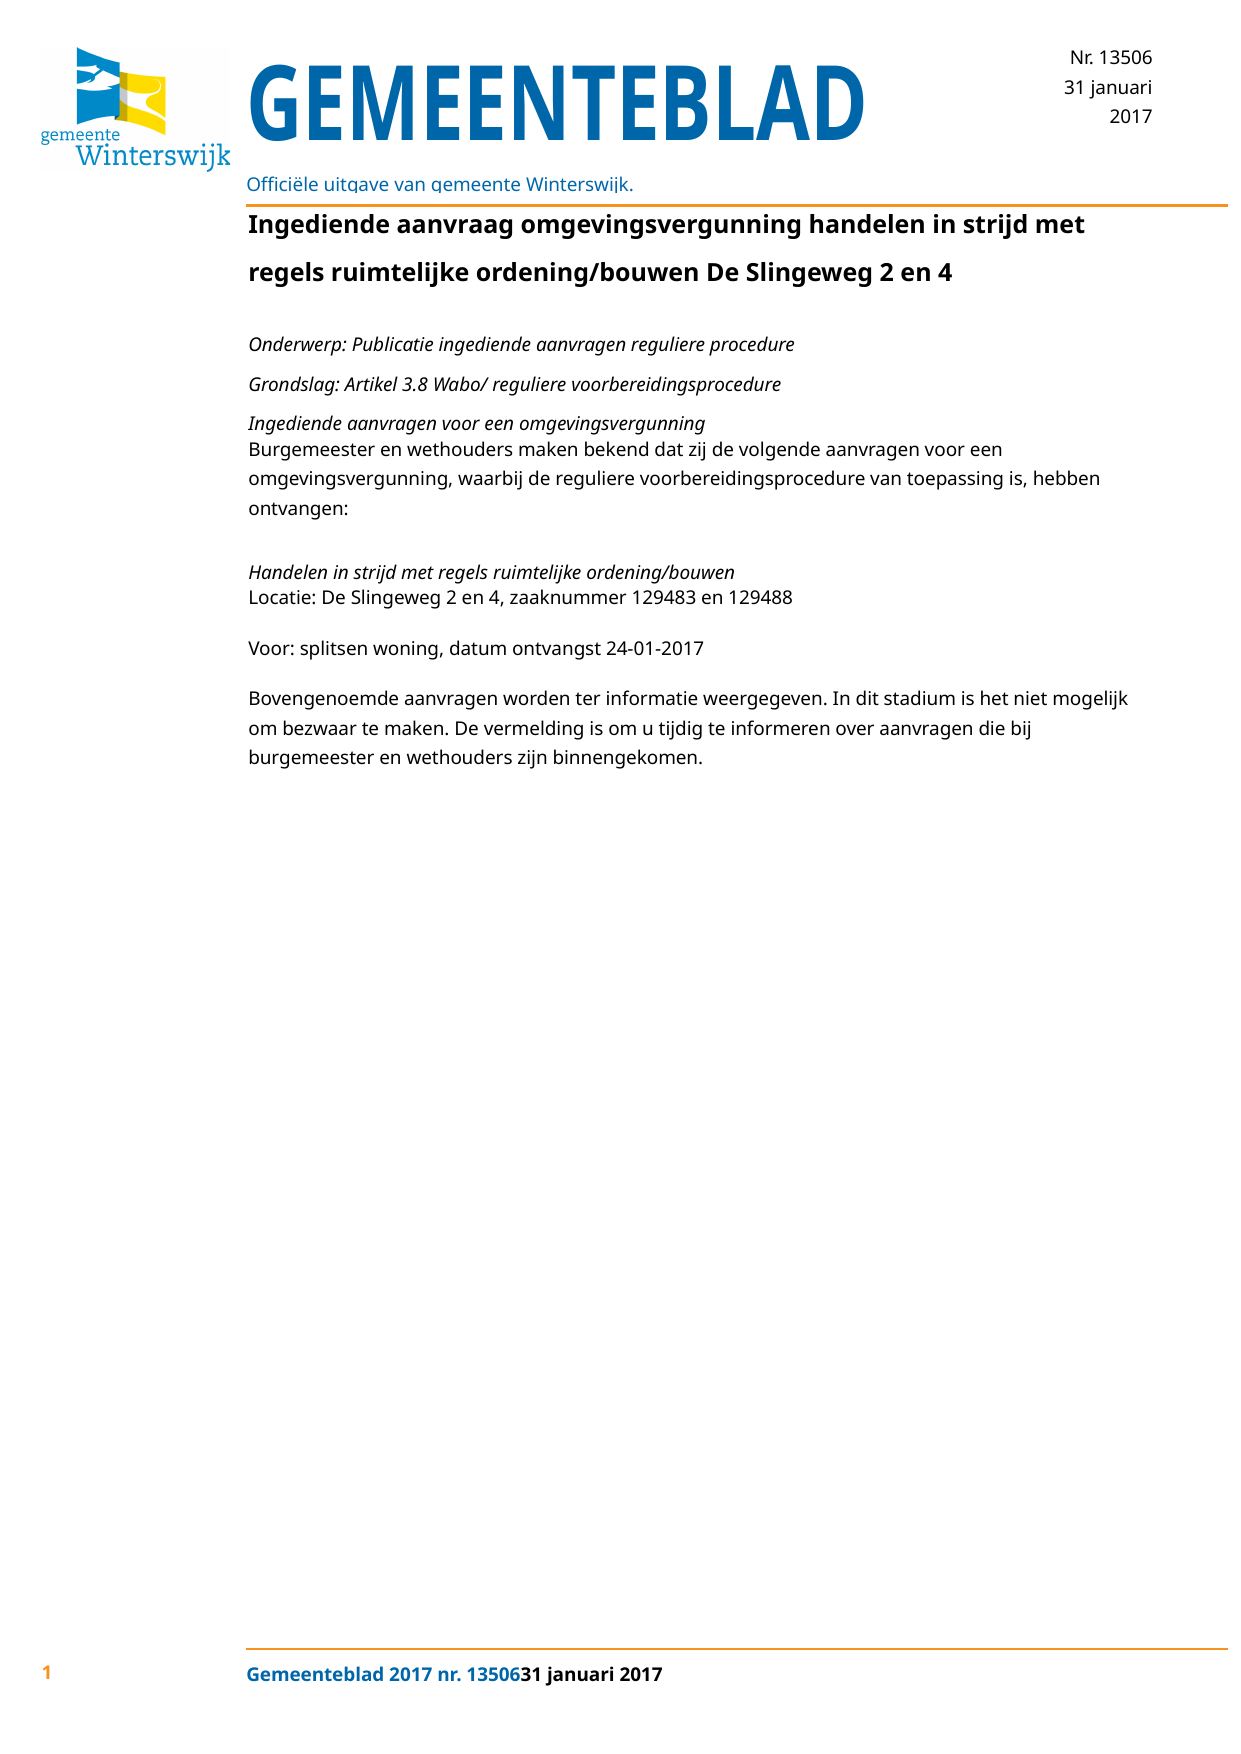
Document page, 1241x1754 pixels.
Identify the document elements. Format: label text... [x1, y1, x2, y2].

text Bovengenoemde aanvragen worden ter informatie weergegeven. In dit stadium is het niet mogelijk om bezwaar te maken. De vermelding is om u tijdig te informeren over aanvragen die bij burgemeester en wethouders zijn binnengekomen. [248, 685, 1152, 770]
text Handelen in strijd met regels ruimtelijke ordening/bouwen [248, 559, 1152, 584]
text Locatie: De Slingeweg 2 en 4, zaaknummer 129483 en 129488 [248, 584, 1152, 610]
text Burgemeester en wethouders maken bekend dat zij de volgende aanvragen voor een omgevingsvergunning, waarbij de reguliere voorbereidingsprocedure van toepassing is, hebben ontvangen: [248, 436, 1152, 521]
text Ingediende aanvragen voor een omgevingsvergunning [248, 410, 1152, 436]
picture [225, 153, 231, 162]
text Grondslag: Artikel 3.8 Wabo/ reguliere voorbereidingsprocedure [248, 371, 1152, 396]
picture [41, 47, 231, 172]
text Ingediende aanvraag omgevingsvergunning handelen in strijd met regels ruimtelijke ordening/bouwen De Slingeweg 2 en 4 [248, 207, 1152, 288]
text Voor: splitsen woning, datum ontvangst 24-01-2017 [248, 635, 1152, 661]
text Onderwerp: Publicatie ingediende aanvragen reguliere procedure [248, 331, 1152, 357]
